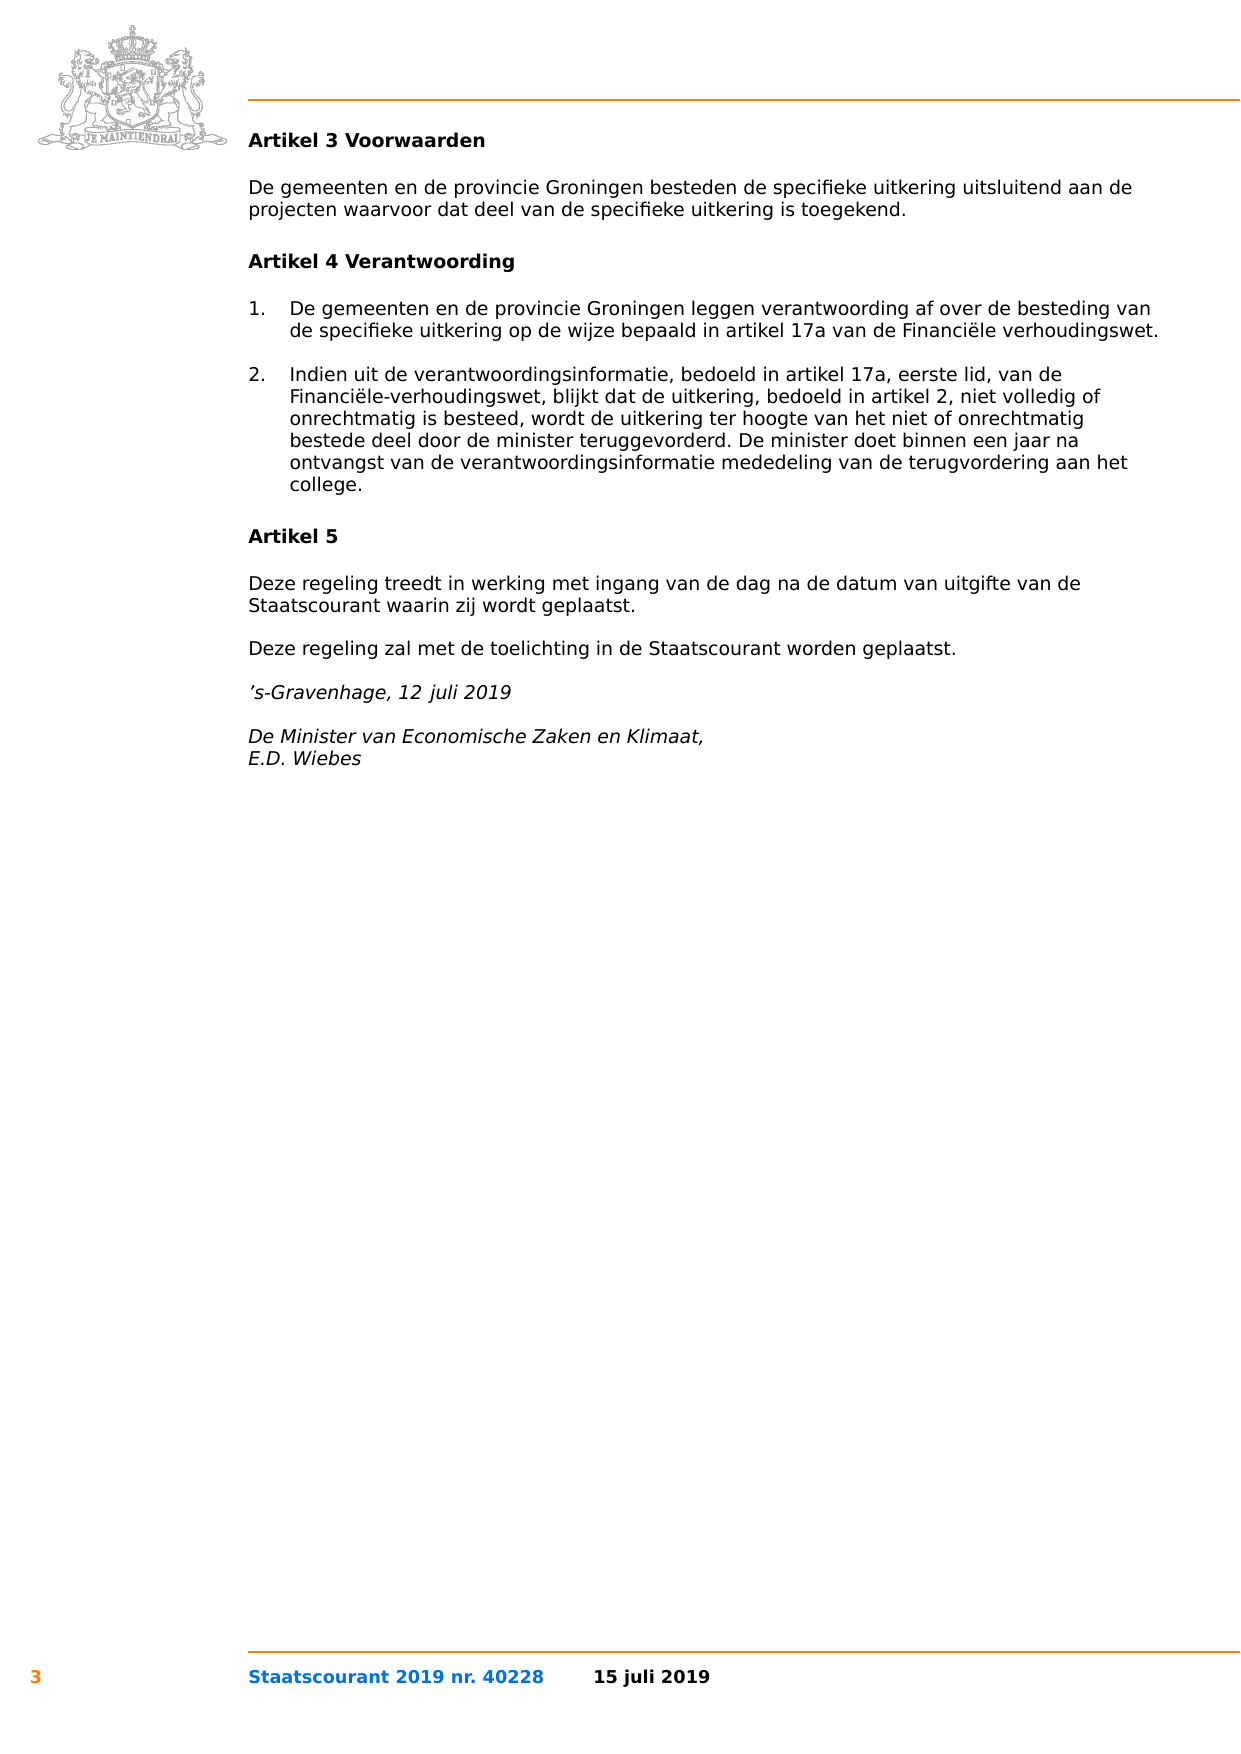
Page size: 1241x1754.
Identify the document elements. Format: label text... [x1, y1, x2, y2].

subtitle Artikel 4 Verantwoording [248, 251, 1163, 273]
text De Minister van Economische Zaken en Klimaat, E.D. Wiebes [248, 726, 1163, 770]
subtitle Artikel 3 Voorwaarden [248, 130, 1163, 152]
text Deze regeling zal met de toelichting in de Staatscourant worden geplaatst. [248, 638, 1163, 660]
text 2. Indien uit de verantwoordingsinformatie, bedoeld in artikel 17a, eerste lid, van de Financiële-verhoudingswet, blijkt dat de uitkering, bedoeld in artikel 2, niet volledig of onrechtmatig is besteed, wordt de uitkering ter hoogte van het niet of onrechtmatig bestede deel door de minister teruggevorderd. De minister doet binnen een jaar na ontvangst van de verantwoordingsinformatie mededeling van de terugvordering aan het college. [248, 364, 1163, 496]
text 1. De gemeenten en de provincie Groningen leggen verantwoording af over de besteding van de specifieke uitkering op de wijze bepaald in artikel 17a van de Financiële verhoudingswet. [248, 298, 1163, 342]
text Deze regeling treedt in werking met ingang van de dag na de datum van uitgifte van de Staatscourant waarin zij wordt geplaatst. [248, 572, 1163, 616]
text ’s-Gravenhage, 12 juli 2019 [248, 682, 1163, 704]
text De gemeenten en de provincie Groningen besteden de specifieke uitkering uitsluitend aan de projecten waarvoor dat deel van de specifieke uitkering is toegekend. [248, 177, 1163, 221]
subtitle Artikel 5 [248, 526, 1163, 547]
picture [38, 25, 227, 150]
